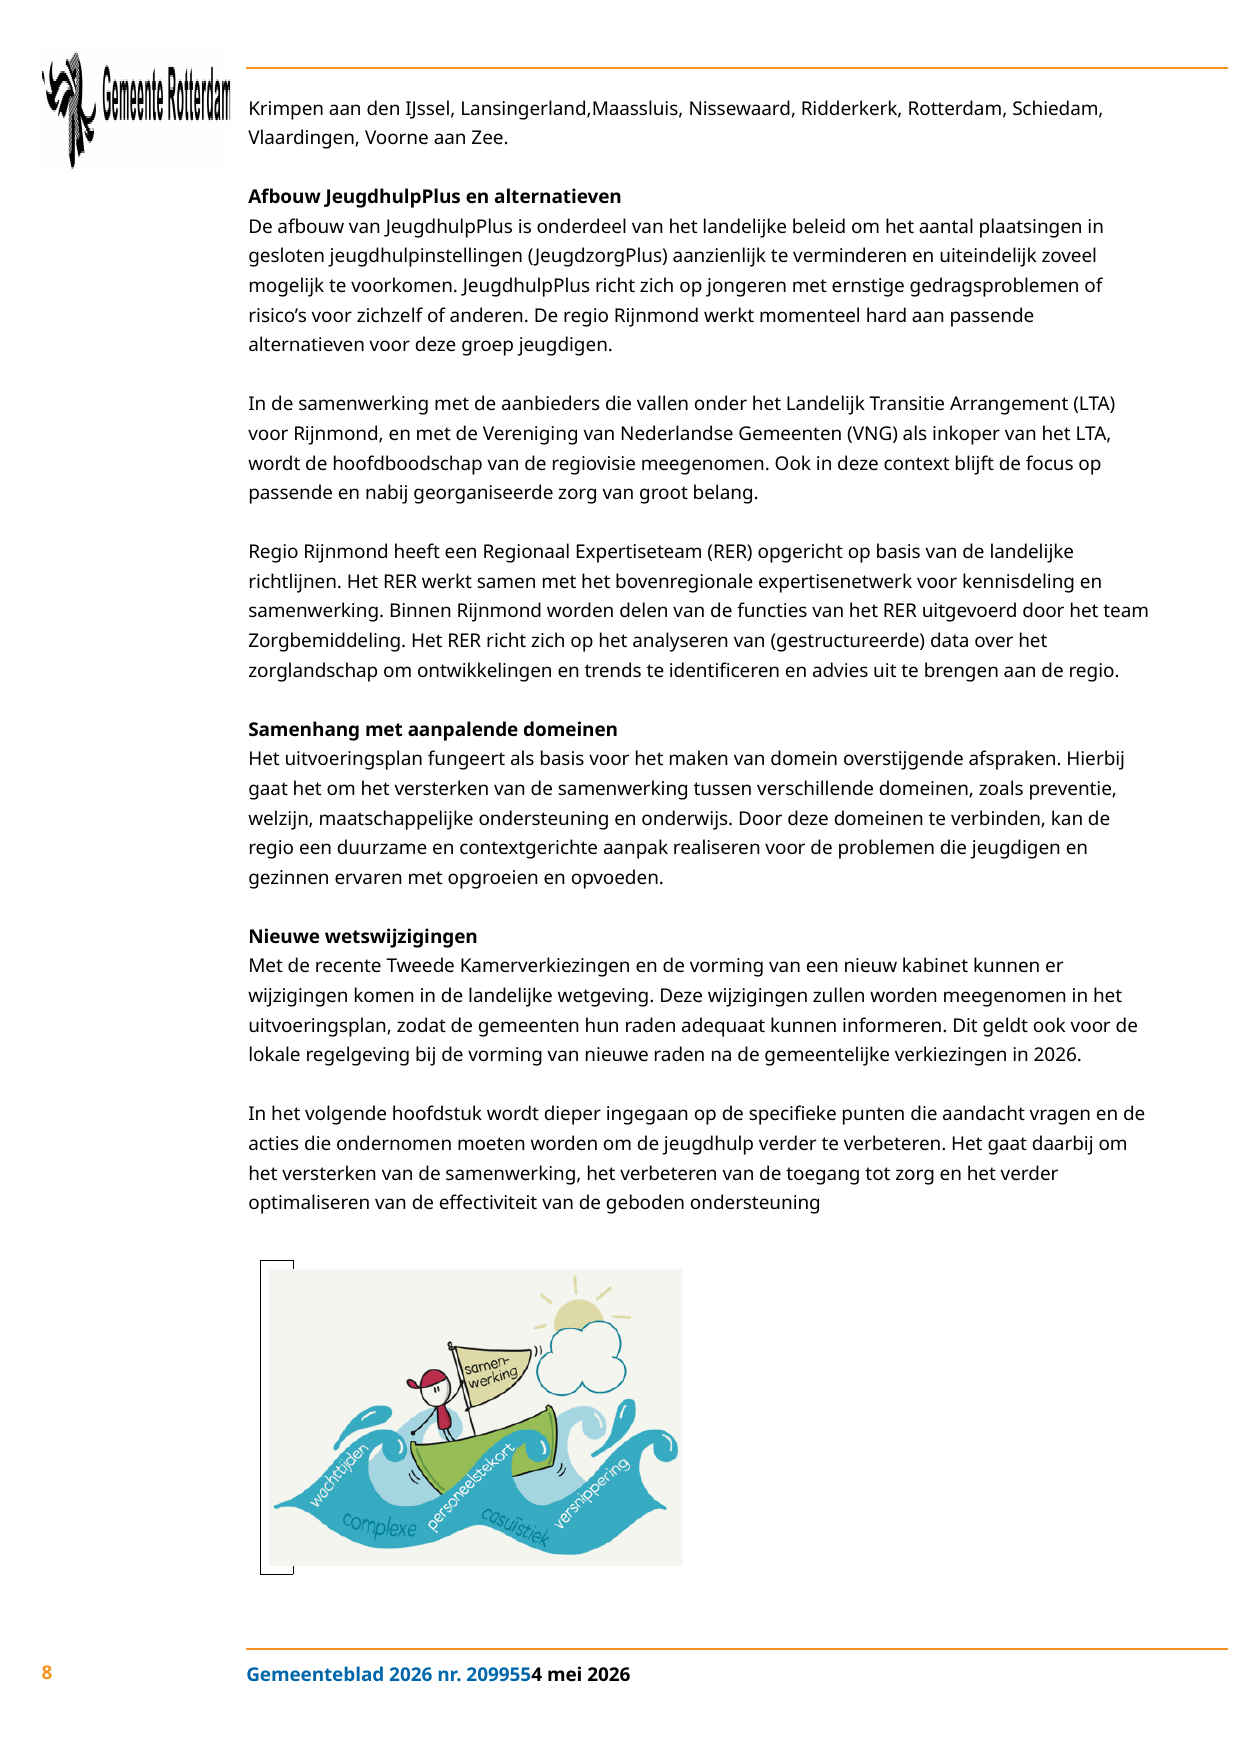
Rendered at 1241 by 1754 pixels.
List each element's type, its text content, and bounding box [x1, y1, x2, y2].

text Het uitvoeringsplan fungeert als basis voor het maken van domein overstijgende afspraken. Hierbij gaat het om het versterken van de samenwerking tussen verschillende domeinen, zoals preventie, welzijn, maatschappelijke ondersteuning en onderwijs. Door deze domeinen te verbinden, kan de regio een duurzame en contextgerichte aanpak realiseren voor de problemen die jeugdigen en gezinnen ervaren met opgroeien en opvoeden. [248, 746, 1152, 890]
text In het volgende hoofdstuk wordt dieper ingegaan op de specifieke punten die aandacht vragen en de acties die ondernomen moeten worden om de jeugdhulp verder te verbeteren. Het gaat daarbij om het versterken van de samenwerking, het verbeteren van de toegang tot zorg en het verder optimaliseren van de effectiviteit van de geboden ondersteuning [248, 1101, 1152, 1215]
text De afbouw van JeugdhulpPlus is onderdeel van het landelijke beleid om het aantal plaatsingen in gesloten jeugdhulpinstellingen (JeugdzorgPlus) aanzienlijk te verminderen en uiteindelijk zoveel mogelijk te voorkomen. JeugdhulpPlus richt zich op jongeren met ernstige gedragsproblemen of risico’s voor zichzelf of anderen. De regio Rijnmond werkt momenteel hard aan passende alternatieven voor deze groep jeugdigen. [248, 213, 1152, 357]
text In de samenwerking met de aanbieders die vallen onder het Landelijk Transitie Arrangement (LTA) voor Rijnmond, en met de Vereniging van Nederlandse Gemeenten (VNG) als inkoper van het LTA, wordt de hoofdboodschap van de regiovisie meegenomen. Ook in deze context blijft de focus op passende en nabij georganiseerde zorg van groot belang. [248, 391, 1152, 505]
text Nieuwe wetswijzigingen [248, 923, 1152, 949]
picture [41, 47, 231, 172]
text Samenhang met aanpalende domeinen [248, 716, 1152, 742]
text Krimpen aan den IJssel, Lansingerland,Maassluis, Nissewaard, Ridderkerk, Rotterdam, Schiedam, Vlaardingen, Voorne aan Zee. [248, 95, 1152, 150]
text Regio Rijnmond heeft een Regionaal Expertiseteam (RER) opgericht op basis van de landelijke richtlijnen. Het RER werkt samen met het bovenregionale expertisenetwerk voor kennisdeling en samenwerking. Binnen Rijnmond worden delen van de functies van het RER uitgevoerd door het team Zorgbemiddeling. Het RER richt zich op het analyseren van (gestructureerde) data over het zorglandschap om ontwikkelingen en trends te identificeren en advies uit te brengen aan de regio. [248, 538, 1152, 683]
text Afbouw JeugdhulpPlus en alternatieven [248, 183, 1152, 209]
text Met de recente Tweede Kamerverkiezingen en de vorming van een nieuw kabinet kunnen er wijzigingen komen in de landelijke wetgeving. Deze wijzigingen zullen worden meegenomen in het uitvoeringsplan, zodat de gemeenten hun raden adequaat kunnen informeren. Dit geldt ook voor de lokale regelgeving bij de vorming van nieuwe raden na de gemeentelijke verkiezingen in 2026. [248, 953, 1152, 1067]
picture [268, 1269, 683, 1566]
